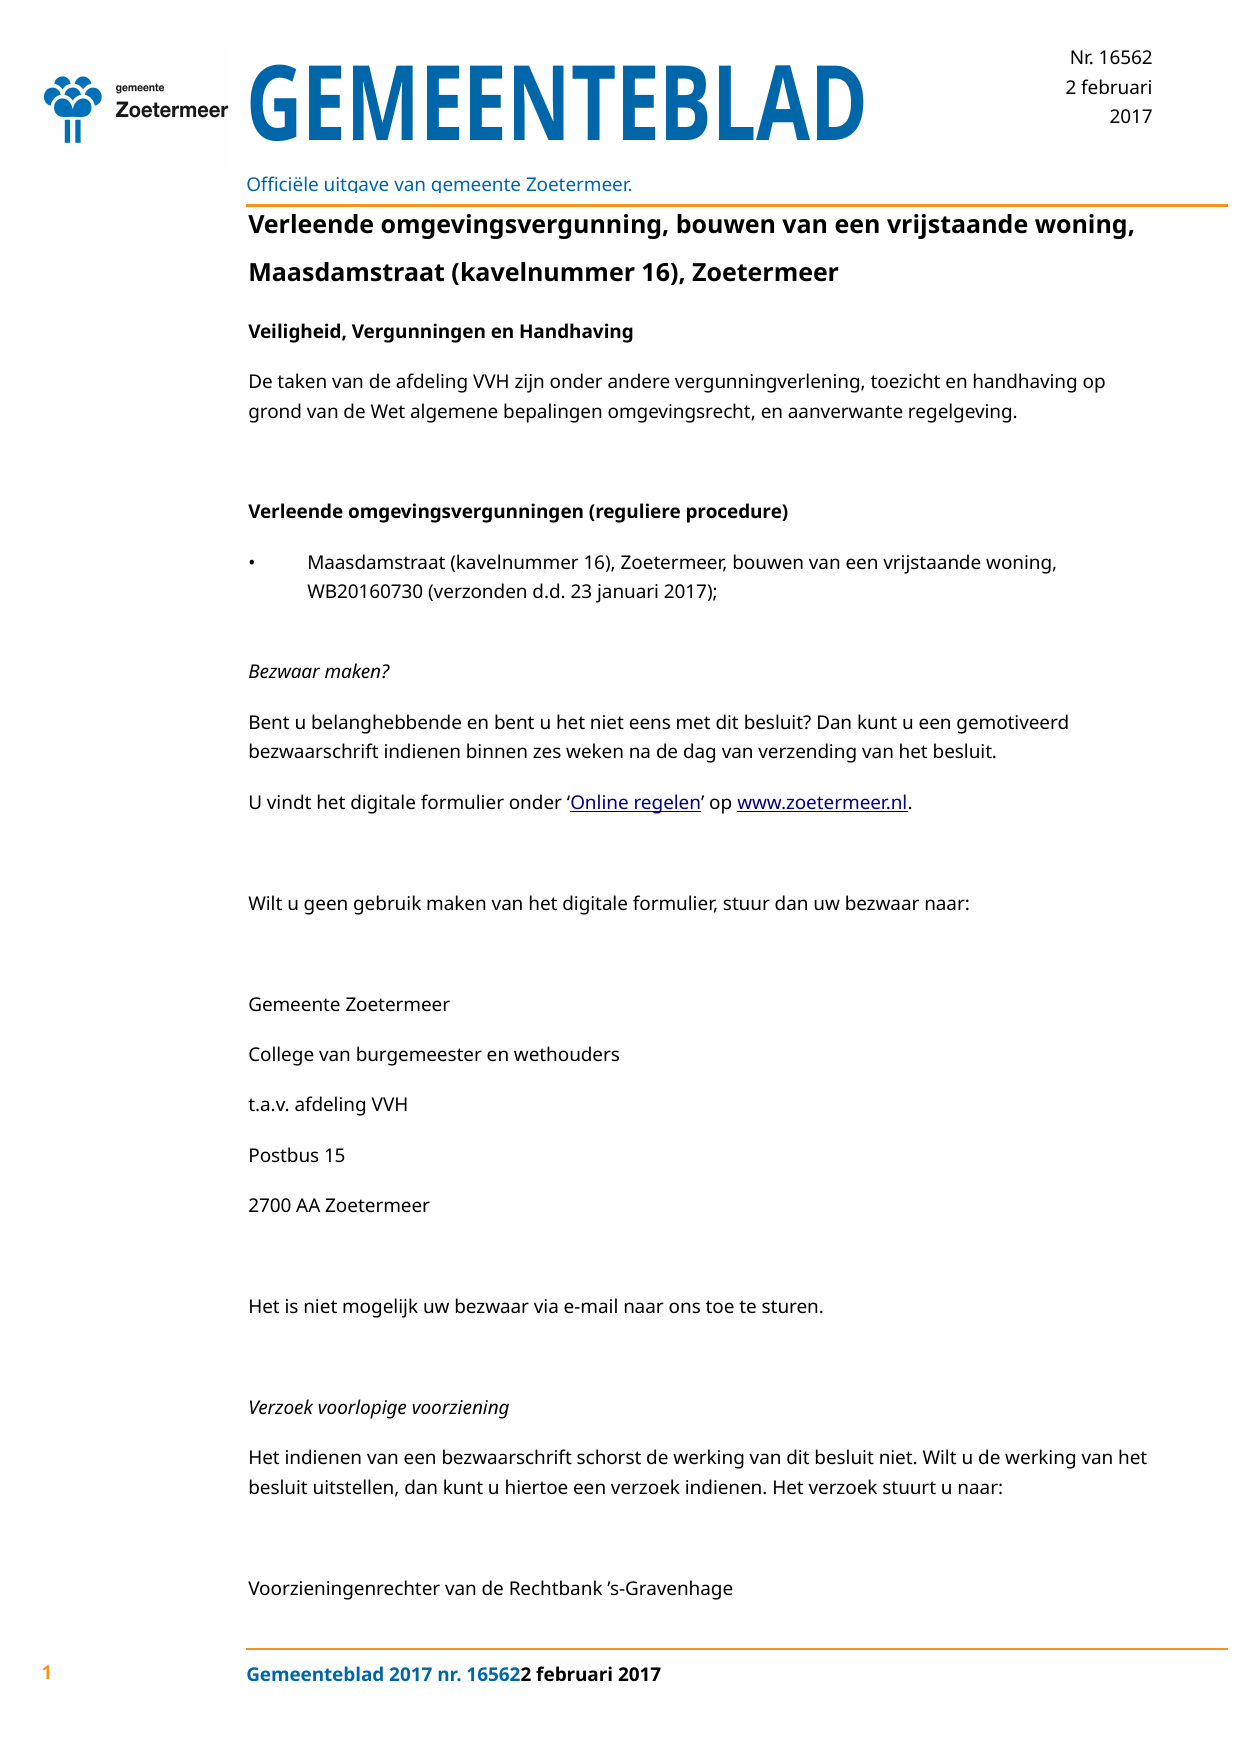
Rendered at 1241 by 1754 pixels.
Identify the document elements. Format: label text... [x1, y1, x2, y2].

text Postbus 15 [248, 1142, 1152, 1168]
text Bent u belanghebbende en bent u het niet eens met dit besluit? Dan kunt u een gemotiveerd bezwaarschrift indienen binnen zes weken na de dag van verzending van het besluit. [248, 709, 1152, 764]
text Wilt u geen gebruik maken van het digitale formulier, stuur dan uw bezwaar naar: [248, 890, 1152, 916]
text Veiligheid, Vergunningen en Handhaving [248, 318, 1152, 344]
text Bezwaar maken? [248, 659, 1152, 684]
picture [41, 47, 231, 172]
text Verleende omgevingsvergunningen (reguliere procedure) [248, 499, 1152, 524]
list Maasdamstraat (kavelnummer 16), Zoetermeer, bouwen van een vrijstaande woning, WB20160730 (verzonden d.d. 23 januari 2017); [248, 549, 1152, 604]
text De taken van de afdeling VVH zijn onder andere vergunningverlening, toezicht en handhaving op grond van de Wet algemene bepalingen omgevingsrecht, en aanverwante regelgeving. [248, 368, 1152, 424]
text U vindt het digitale formulier onder ‘Online regelen’ op www.zoetermeer.nl. [248, 789, 1152, 815]
text College van burgemeester en wethouders [248, 1041, 1152, 1067]
text Verleende omgevingsvergunning, bouwen van een vrijstaande woning, Maasdamstraat (kavelnummer 16), Zoetermeer [248, 207, 1152, 288]
text Verzoek voorlopige voorziening [248, 1394, 1152, 1420]
text Het is niet mogelijk uw bezwaar via e-mail naar ons toe te sturen. [248, 1293, 1152, 1319]
text Het indienen van een bezwaarschrift schorst de werking van dit besluit niet. Wilt u de werking van het besluit uitstellen, dan kunt u hiertoe een verzoek indienen. Het verzoek stuurt u naar: [248, 1444, 1152, 1500]
text Voorzieningenrechter van de Rechtbank ’s-Gravenhage [248, 1575, 1152, 1601]
text Gemeente Zoetermeer [248, 991, 1152, 1017]
text 2700 AA Zoetermeer [248, 1192, 1152, 1218]
text t.a.v. afdeling VVH [248, 1092, 1152, 1117]
